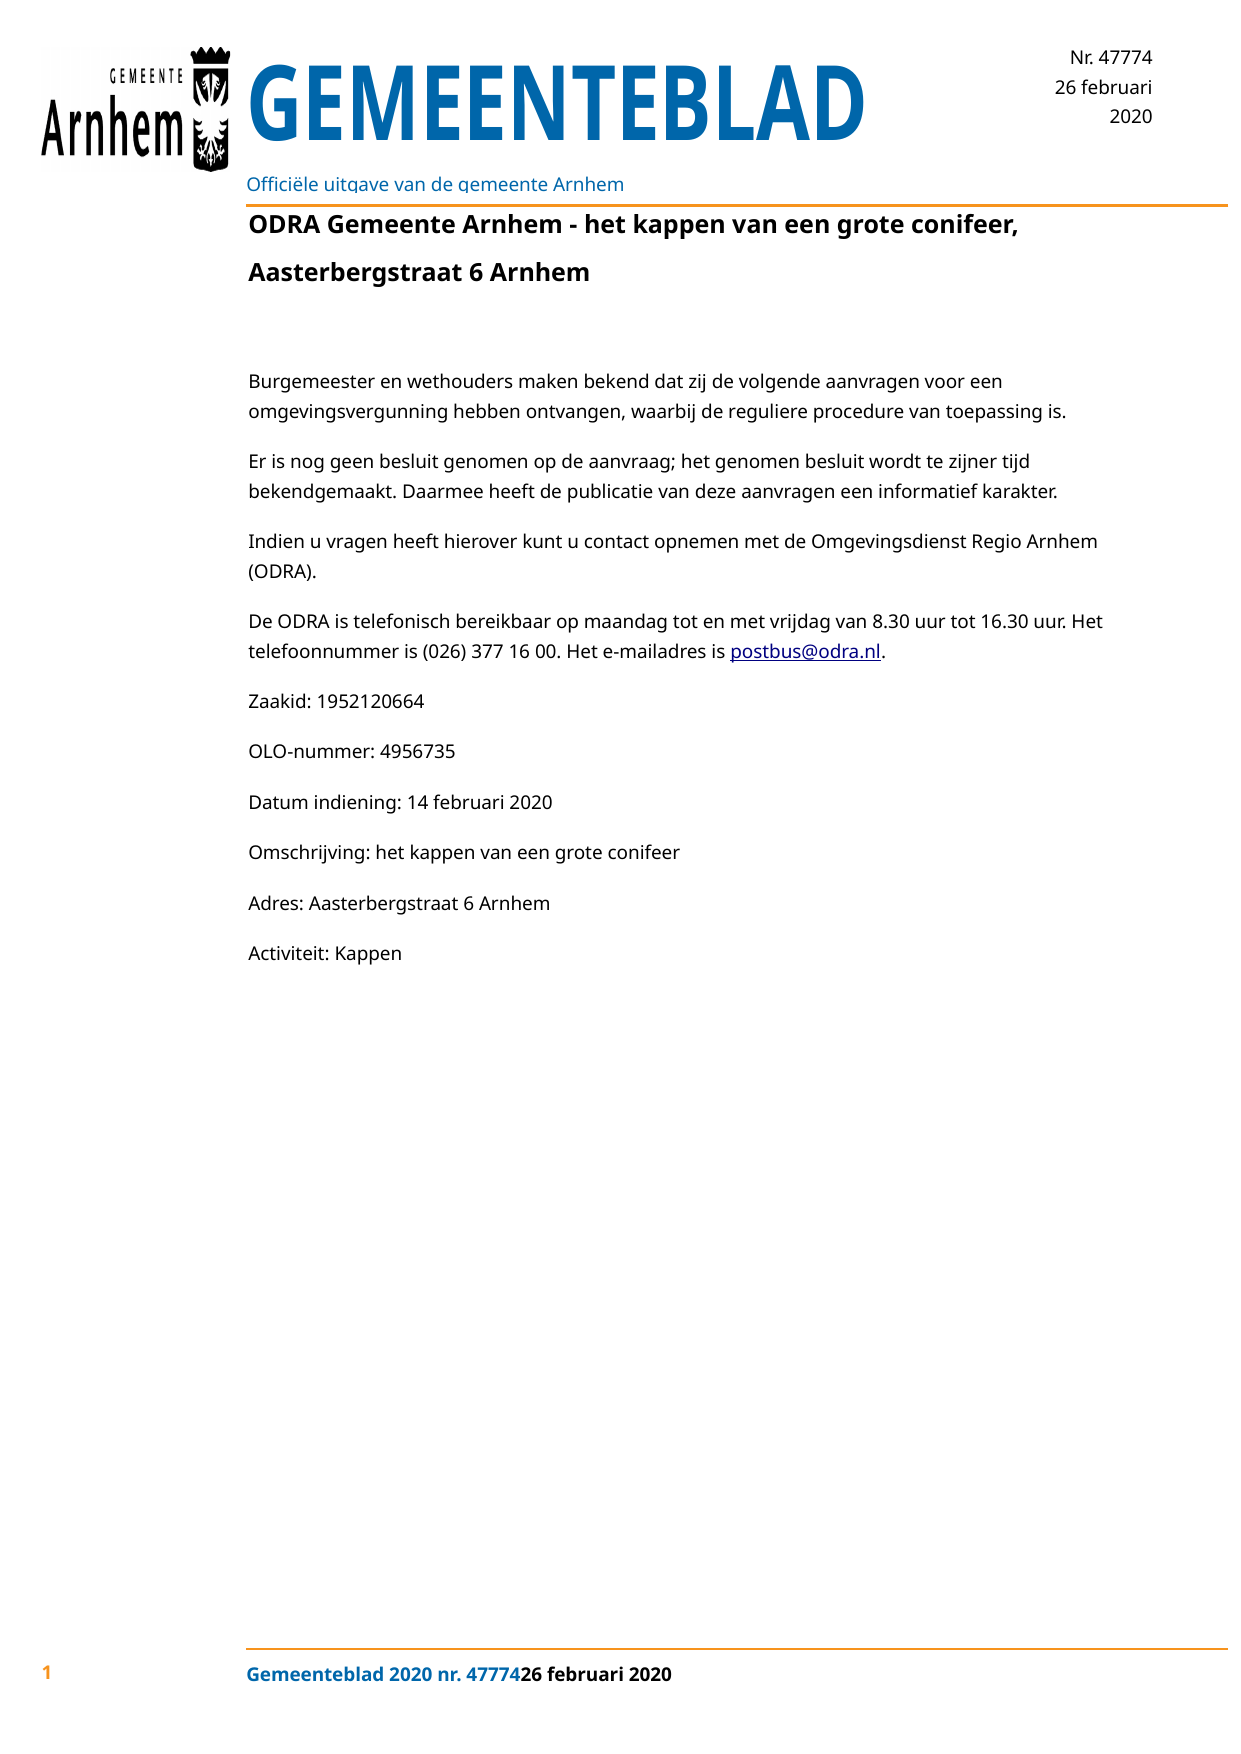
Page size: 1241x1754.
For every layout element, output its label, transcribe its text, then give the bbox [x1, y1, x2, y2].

text Activiteit: Kappen [248, 940, 1152, 966]
text Er is nog geen besluit genomen op de aanvraag; het genomen besluit wordt te zijner tijd bekendgemaakt. Daarmee heeft de publicatie van deze aanvragen een informatief karakter. [248, 448, 1152, 504]
text Indien u vragen heeft hierover kunt u contact opnemen met de Omgevingsdienst Regio Arnhem (ODRA). [248, 528, 1152, 584]
text Burgemeester en wethouders maken bekend dat zij de volgende aanvragen voor een omgevingsvergunning hebben ontvangen, waarbij de reguliere procedure van toepassing is. [248, 368, 1152, 424]
text ODRA Gemeente Arnhem - het kappen van een grote conifeer, Aasterbergstraat 6 Arnhem [248, 207, 1152, 288]
text Datum indiening: 14 februari 2020 [248, 789, 1152, 815]
text Adres: Aasterbergstraat 6 Arnhem [248, 890, 1152, 916]
text Omschrijving: het kappen van een grote conifeer [248, 839, 1152, 865]
text Zaakid: 1952120664 [248, 688, 1152, 714]
text OLO-nummer: 4956735 [248, 739, 1152, 764]
picture [41, 47, 231, 172]
text De ODRA is telefonisch bereikbaar op maandag tot en met vrijdag van 8.30 uur tot 16.30 uur. Het telefoonnummer is (026) 377 16 00. Het e-mailadres is postbus@odra.nl. [248, 608, 1152, 664]
